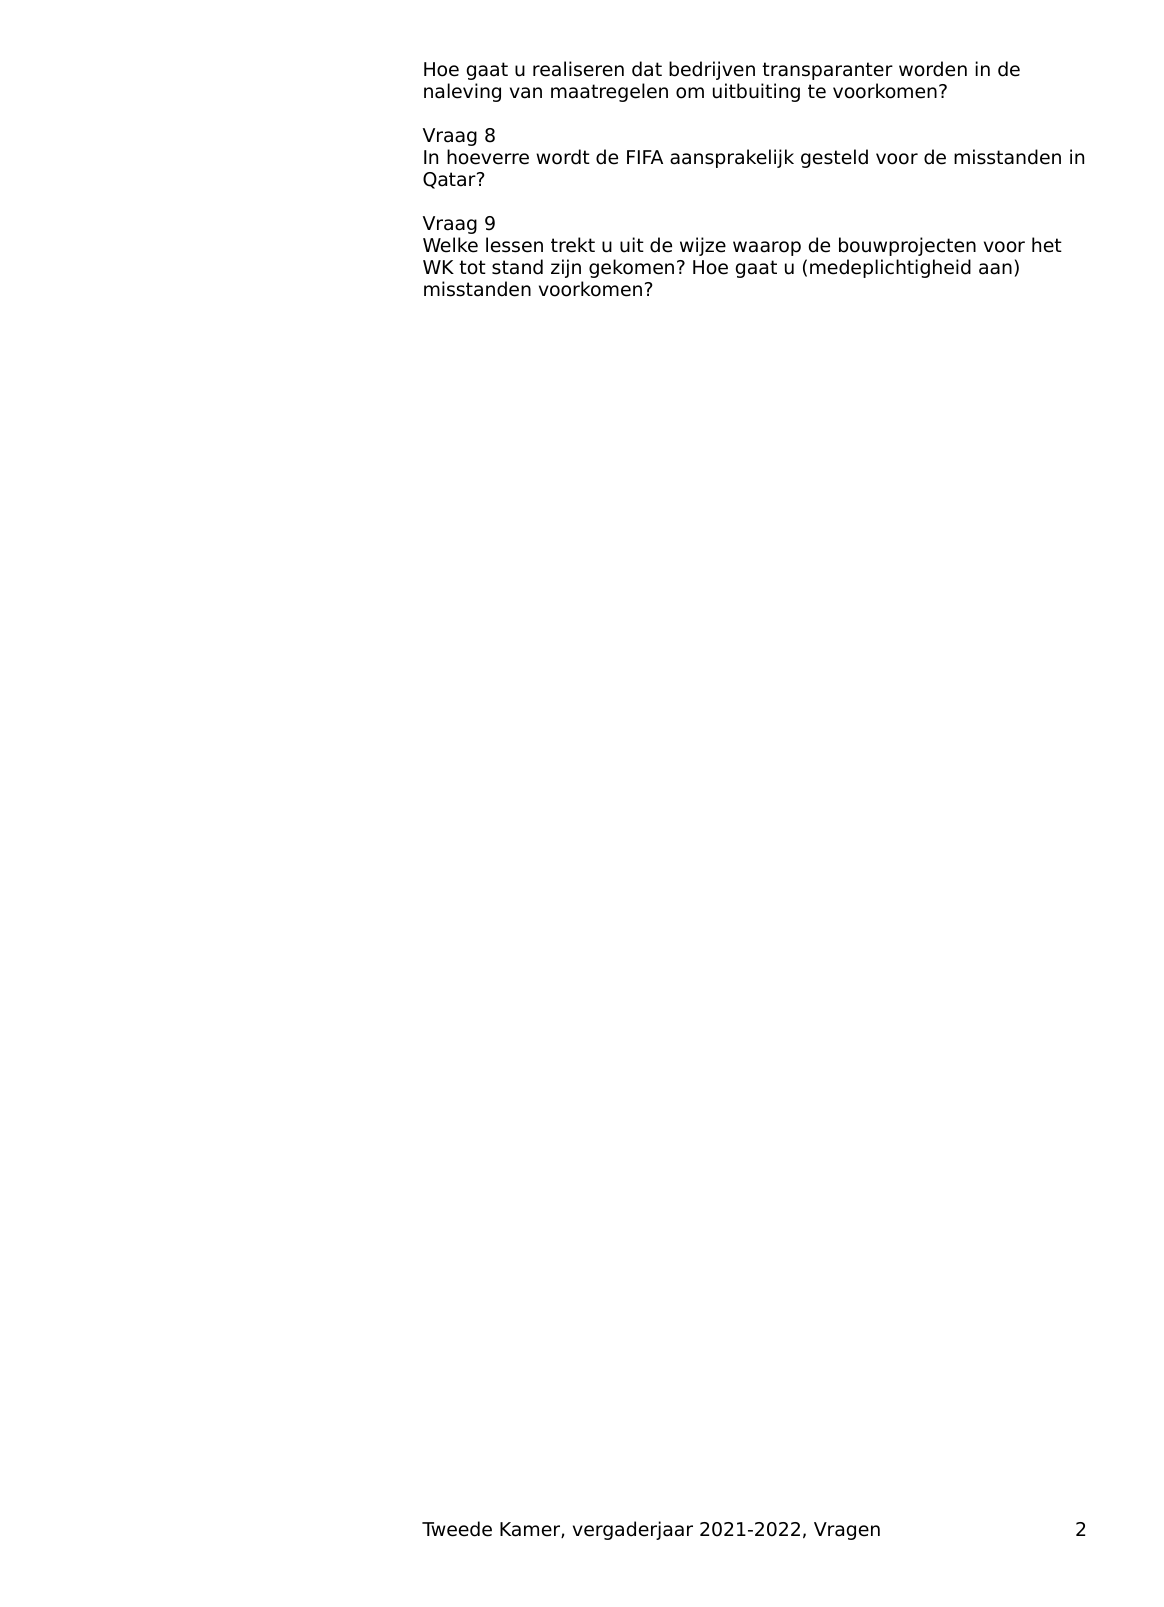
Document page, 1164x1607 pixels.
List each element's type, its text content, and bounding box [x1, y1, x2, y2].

text Vraag 9 [422, 213, 1087, 235]
text Hoe gaat u realiseren dat bedrijven transparanter worden in de naleving van maatregelen om uitbuiting te voorkomen? [422, 59, 1087, 103]
text In hoeverre wordt de FIFA aansprakelijk gesteld voor de misstanden in Qatar? [422, 147, 1087, 191]
text Vraag 8 [422, 125, 1087, 147]
text Welke lessen trekt u uit de wijze waarop de bouwprojecten voor het WK tot stand zijn gekomen? Hoe gaat u (medeplichtigheid aan) misstanden voorkomen? [422, 235, 1087, 301]
